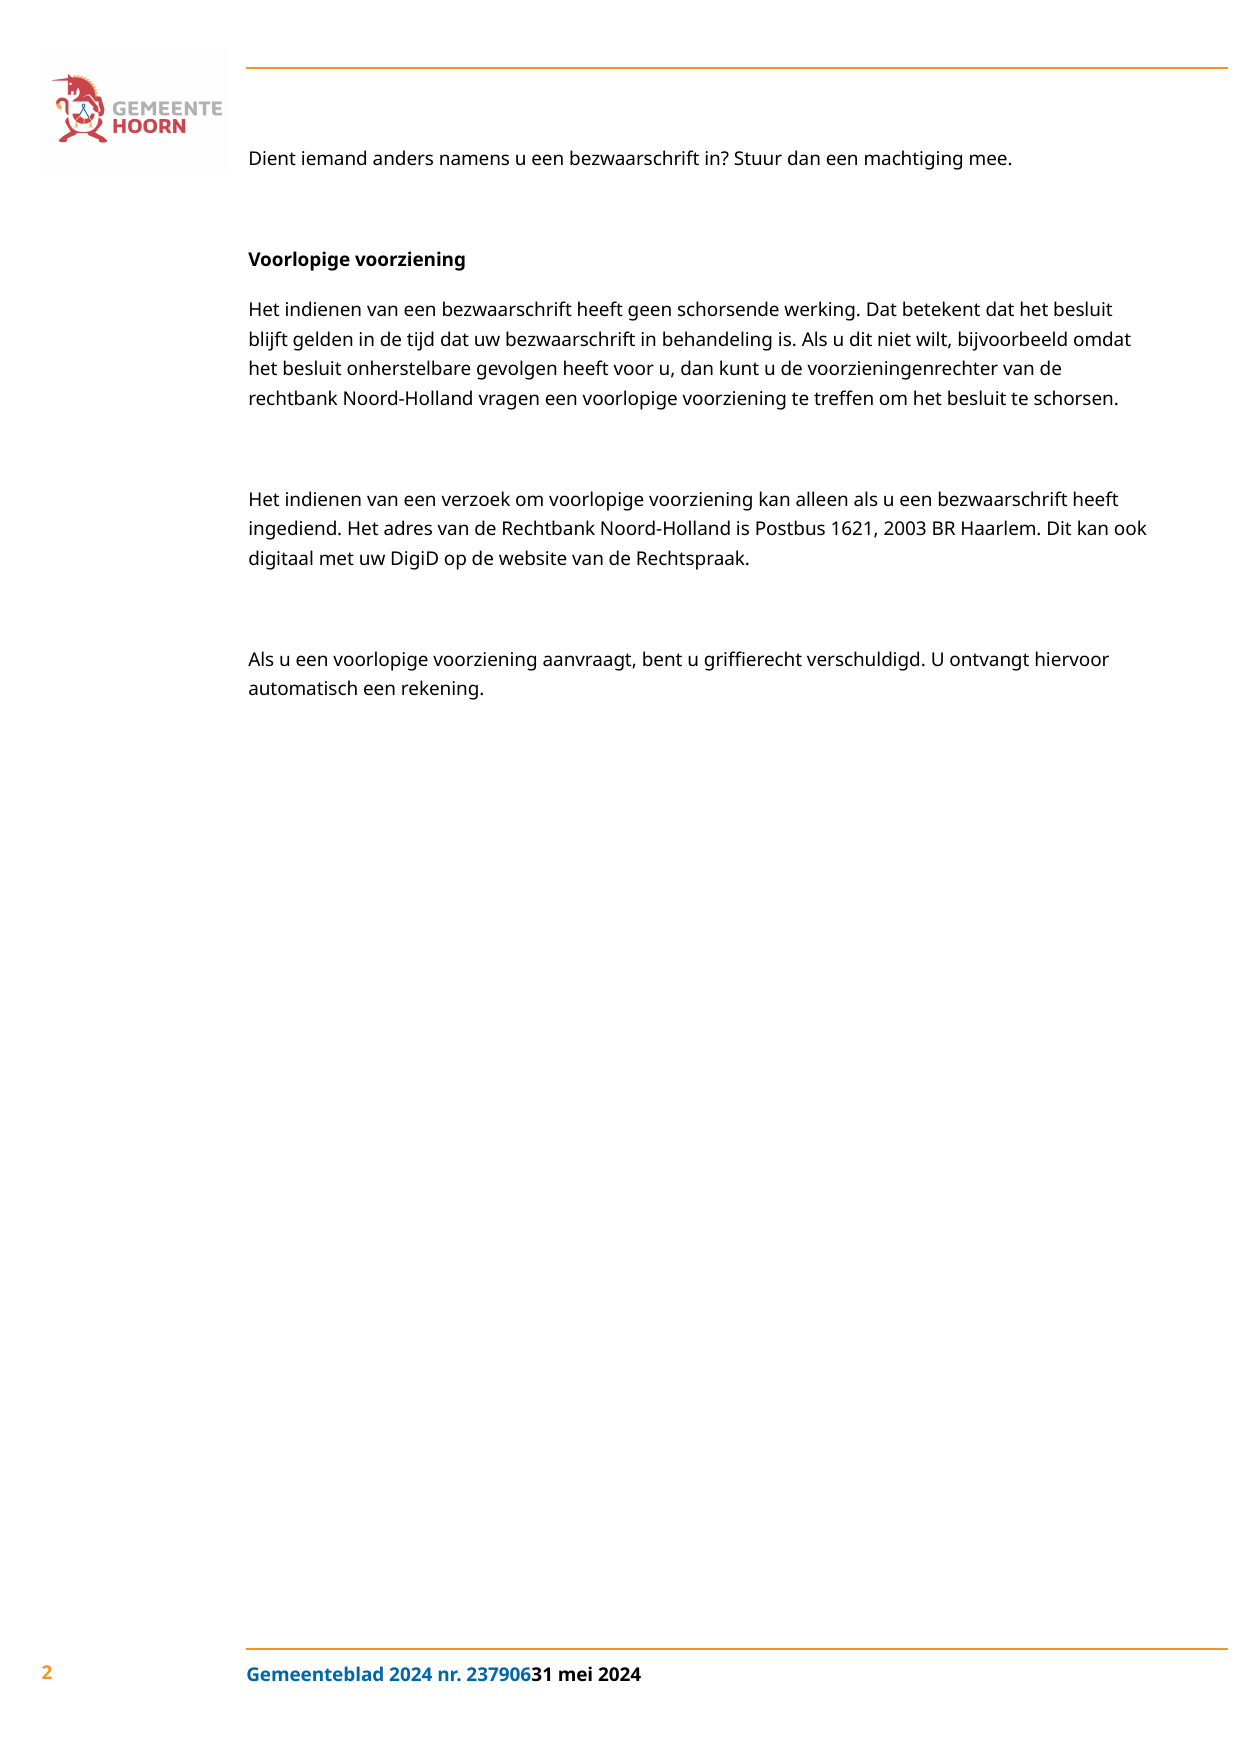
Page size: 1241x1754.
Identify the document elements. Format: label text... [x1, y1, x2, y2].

text Voorlopige voorziening [248, 246, 1152, 272]
text Als u een voorlopige voorziening aanvraagt, bent u griffierecht verschuldigd. U ontvangt hiervoor automatisch een rekening. [248, 646, 1152, 701]
text Het indienen van een verzoek om voorlopige voorziening kan alleen als u een bezwaarschrift heeft ingediend. Het adres van de Rechtbank Noord-Holland is Postbus 1621, 2003 BR Haarlem. Dit kan ook digitaal met uw DigiD op de website van de Rechtspraak. [248, 486, 1152, 571]
text Het indienen van een bezwaarschrift heeft geen schorsende werking. Dat betekent dat het besluit blijft gelden in de tijd dat uw bezwaarschrift in behandeling is. Als u dit niet wilt, bijvoorbeeld omdat het besluit onherstelbare gevolgen heeft voor u, dan kunt u de voorzieningenrechter van de rechtbank Noord-Holland vragen een voorlopige voorziening te treffen om het besluit te schorsen. [248, 296, 1152, 411]
text Dient iemand anders namens u een bezwaarschrift in? Stuur dan een machtiging mee. [248, 145, 1152, 171]
picture [41, 47, 231, 172]
